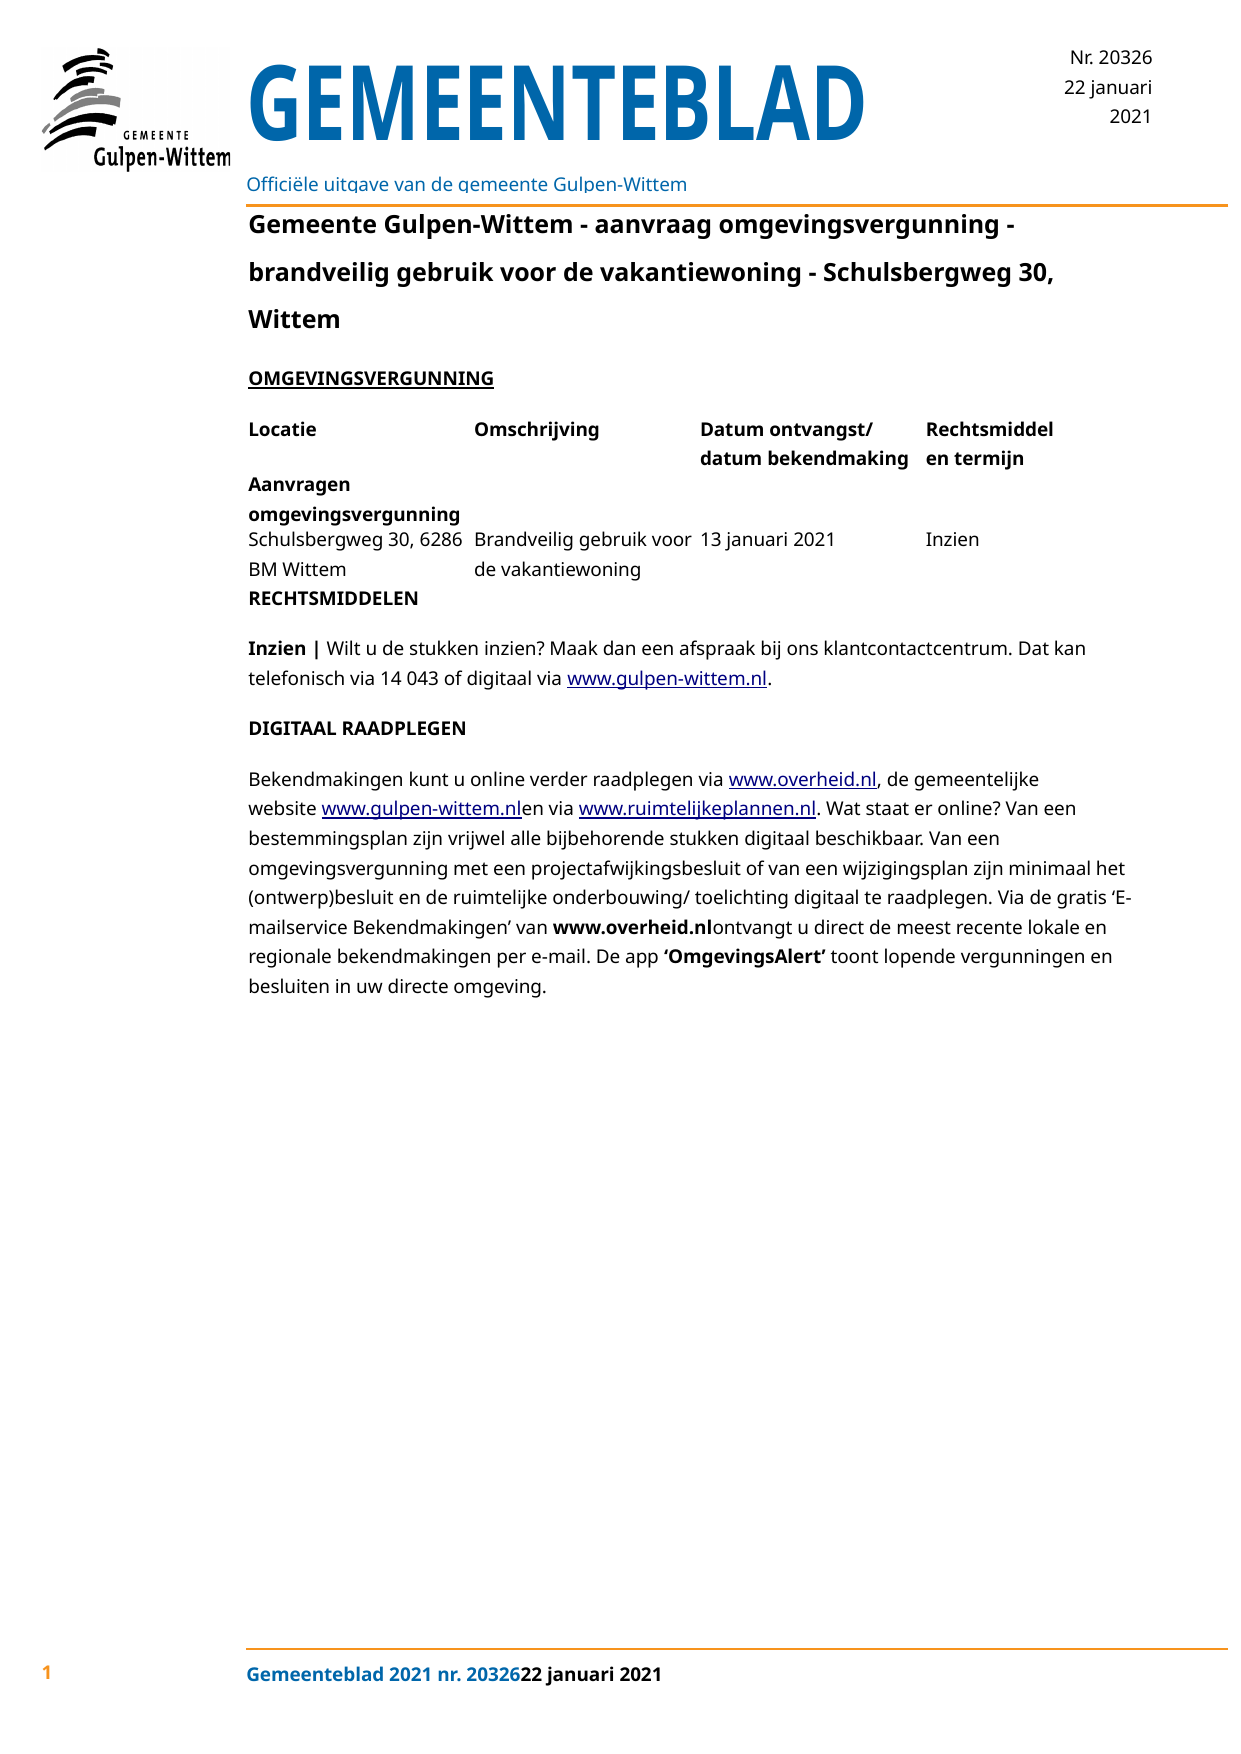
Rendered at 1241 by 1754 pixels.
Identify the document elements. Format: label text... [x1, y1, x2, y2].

table_cell Schulsbergweg 30, 6286 BM Wittem [248, 527, 474, 582]
table_cell [926, 471, 1152, 527]
text OMGEVINGSVERGUNNING [248, 366, 1152, 391]
table_cell Brandveilig gebruik voor de vakantiewoning [474, 527, 700, 582]
table_cell Inzien [926, 527, 1152, 582]
picture [41, 47, 231, 172]
text DIGITAAL RAADPLEGEN [248, 716, 1152, 741]
table_header Omschrijving [474, 416, 700, 471]
table_cell 13 januari 2021 [700, 527, 926, 582]
table_header Datum ontvangst/ datum bekendmaking [700, 416, 926, 471]
text RECHTSMIDDELEN [248, 585, 1152, 611]
table_cell [474, 471, 700, 527]
text Inzien | Wilt u de stukken inzien? Maak dan een afspraak bij ons klantcontactcentrum. Dat kan telefonisch via 14 043 of digitaal via www.gulpen-wittem.nl. [248, 636, 1152, 691]
table_header Rechtsmiddel en termijn [926, 416, 1152, 471]
table_cell [700, 471, 926, 527]
table_header Locatie [248, 416, 474, 471]
text Gemeente Gulpen-Wittem - aanvraag omgevingsvergunning - brandveilig gebruik voor de vakantiewoning - Schulsbergweg 30, Wittem [248, 207, 1152, 336]
table_cell Aanvragen omgevingsvergunning [248, 471, 474, 527]
text Bekendmakingen kunt u online verder raadplegen via www.overheid.nl, de gemeentelijke website www.gulpen-wittem.nlen via www.ruimtelijkeplannen.nl. Wat staat er online? Van een bestemmingsplan zijn vrijwel alle bijbehorende stukken digitaal beschikbaar. Van een omgevingsvergunning met een projectafwijkingsbesluit of van een wijzigingsplan zijn minimaal het (ontwerp)besluit en de ruimtelijke onderbouwing/ toelichting digitaal te raadplegen. Via de gratis ‘E-mailservice Bekendmakingen’ van www.overheid.nlontvangt u direct de meest recente lokale en regionale bekendmakingen per e-mail. De app ‘OmgevingsAlert’ toont lopende vergunningen en besluiten in uw directe omgeving. [248, 766, 1152, 999]
